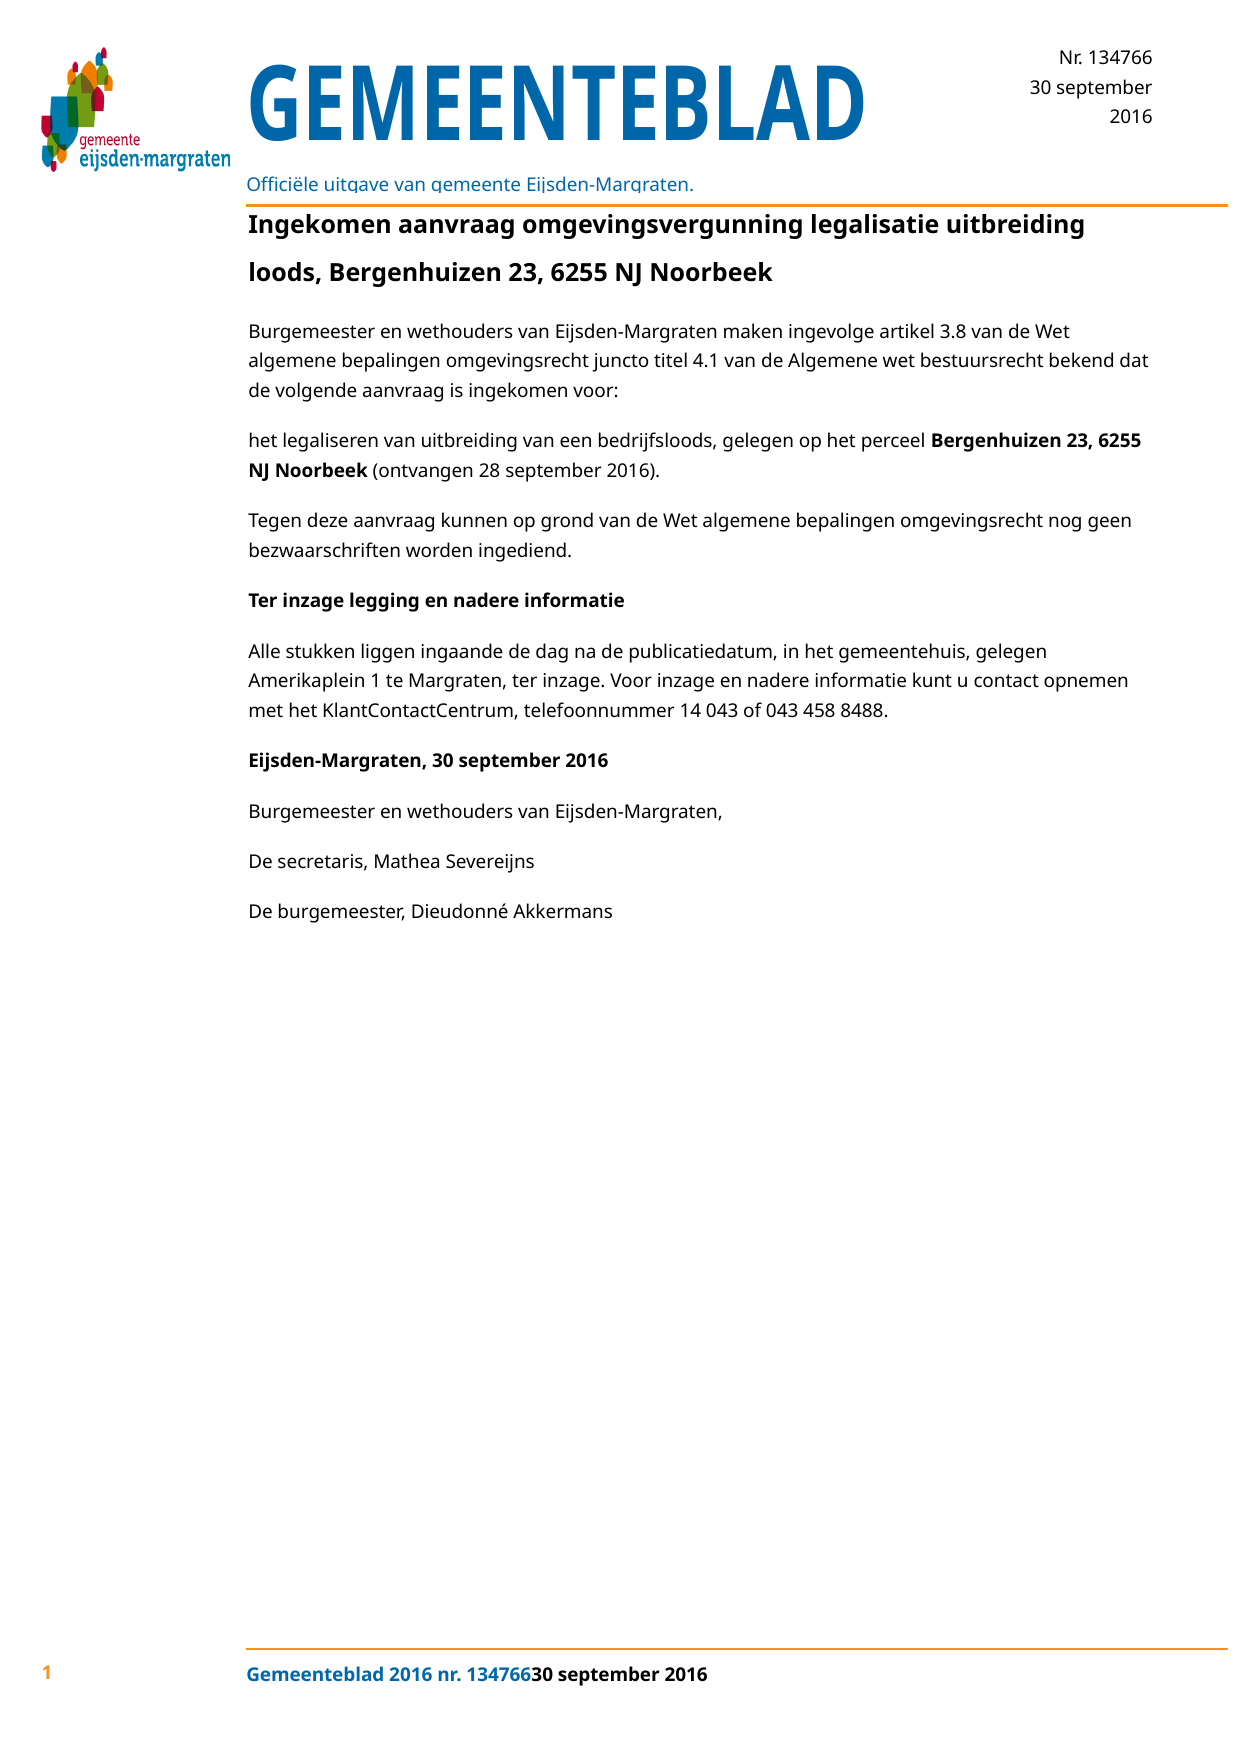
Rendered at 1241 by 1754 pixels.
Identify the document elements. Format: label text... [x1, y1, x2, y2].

text Tegen deze aanvraag kunnen op grond van de Wet algemene bepalingen omgevingsrecht nog geen bezwaarschriften worden ingediend. [248, 507, 1152, 563]
text Ingekomen aanvraag omgevingsvergunning legalisatie uitbreiding loods, Bergenhuizen 23, 6255 NJ Noorbeek [248, 207, 1152, 288]
text De burgemeester, Dieudonné Akkermans [248, 899, 1152, 924]
text Eijsden-Margraten, 30 september 2016 [248, 747, 1152, 773]
text Burgemeester en wethouders van Eijsden-Margraten maken ingevolge artikel 3.8 van de Wet algemene bepalingen omgevingsrecht juncto titel 4.1 van de Algemene wet bestuursrecht bekend dat de volgende aanvraag is ingekomen voor: [248, 318, 1152, 403]
text De secretaris, Mathea Severeijns [248, 848, 1152, 874]
picture [41, 47, 231, 172]
text Alle stukken liggen ingaande de dag na de publicatiedatum, in het gemeentehuis, gelegen Amerikaplein 1 te Margraten, ter inzage. Voor inzage en nadere informatie kunt u contact opnemen met het KlantContactCentrum, telefoonnummer 14 043 of 043 458 8488. [248, 638, 1152, 723]
text Ter inzage legging en nadere informatie [248, 587, 1152, 613]
text Burgemeester en wethouders van Eijsden-Margraten, [248, 798, 1152, 824]
text het legaliseren van uitbreiding van een bedrijfsloods, gelegen op het perceel Bergenhuizen 23, 6255 NJ Noorbeek (ontvangen 28 september 2016). [248, 427, 1152, 483]
